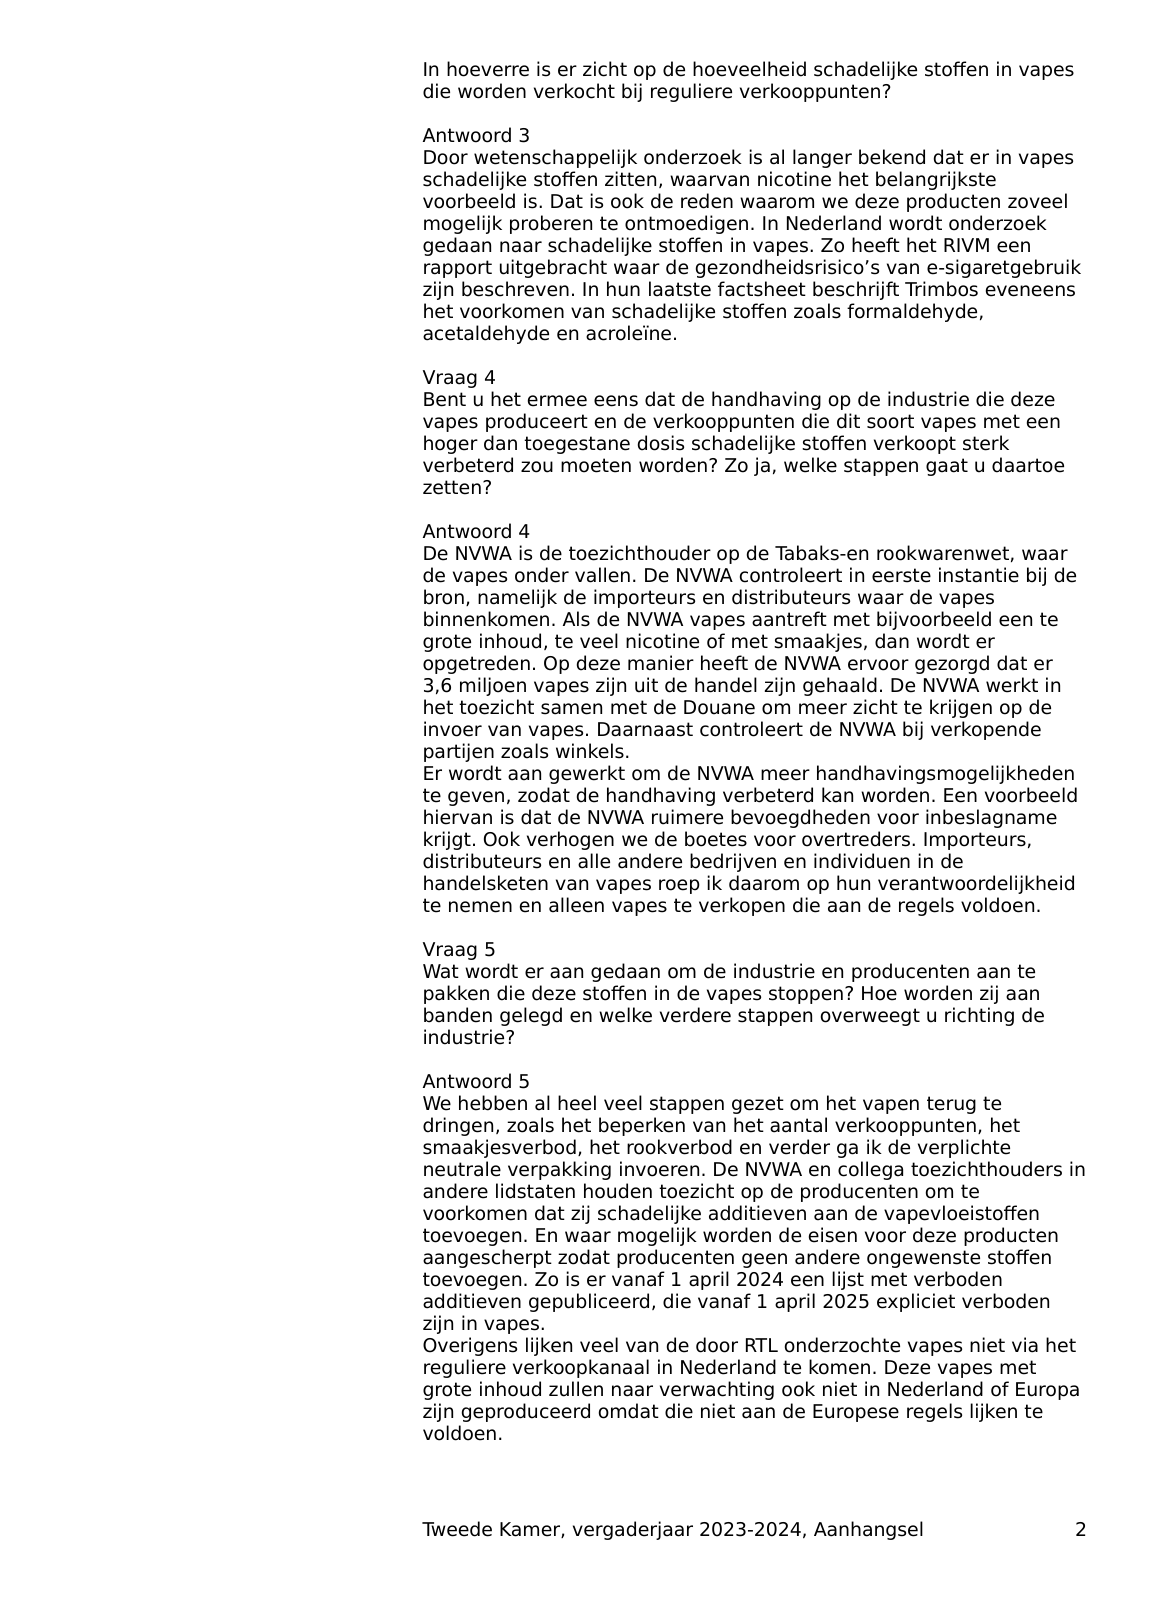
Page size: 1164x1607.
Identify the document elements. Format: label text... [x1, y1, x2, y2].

text Vraag 5 [422, 939, 1087, 961]
text De NVWA is de toezichthouder op de Tabaks-en rookwarenwet, waar de vapes onder vallen. De NVWA controleert in eerste instantie bij de bron, namelijk de importeurs en distributeurs waar de vapes binnenkomen. Als de NVWA vapes aantreft met bijvoorbeeld een te grote inhoud, te veel nicotine of met smaakjes, dan wordt er opgetreden. Op deze manier heeft de NVWA ervoor gezorgd dat er 3,6 miljoen vapes zijn uit de handel zijn gehaald. De NVWA werkt in het toezicht samen met de Douane om meer zicht te krijgen op de invoer van vapes. Daarnaast controleert de NVWA bij verkopende partijen zoals winkels. [422, 543, 1087, 763]
text In hoeverre is er zicht op de hoeveelheid schadelijke stoffen in vapes die worden verkocht bij reguliere verkooppunten? [422, 59, 1087, 103]
text Antwoord 3 [422, 125, 1087, 147]
text Overigens lijken veel van de door RTL onderzochte vapes niet via het reguliere verkoopkanaal in Nederland te komen. Deze vapes met grote inhoud zullen naar verwachting ook niet in Nederland of Europa zijn geproduceerd omdat die niet aan de Europese regels lijken te voldoen. [422, 1335, 1087, 1445]
text Antwoord 5 [422, 1071, 1087, 1093]
text We hebben al heel veel stappen gezet om het vapen terug te dringen, zoals het beperken van het aantal verkooppunten, het smaakjesverbod, het rookverbod en verder ga ik de verplichte neutrale verpakking invoeren. De NVWA en collega toezichthouders in andere lidstaten houden toezicht op de producenten om te voorkomen dat zij schadelijke additieven aan de vapevloeistoffen toevoegen. En waar mogelijk worden de eisen voor deze producten aangescherpt zodat producenten geen andere ongewenste stoffen toevoegen. Zo is er vanaf 1 april 2024 een lijst met verboden additieven gepubliceerd, die vanaf 1 april 2025 expliciet verboden zijn in vapes. [422, 1093, 1087, 1335]
text Vraag 4 [422, 367, 1087, 389]
text Wat wordt er aan gedaan om de industrie en producenten aan te pakken die deze stoffen in de vapes stoppen? Hoe worden zij aan banden gelegd en welke verdere stappen overweegt u richting de industrie? [422, 961, 1087, 1049]
text Bent u het ermee eens dat de handhaving op de industrie die deze vapes produceert en de verkooppunten die dit soort vapes met een hoger dan toegestane dosis schadelijke stoffen verkoopt sterk verbeterd zou moeten worden? Zo ja, welke stappen gaat u daartoe zetten? [422, 389, 1087, 499]
text Antwoord 4 [422, 521, 1087, 543]
text Er wordt aan gewerkt om de NVWA meer handhavingsmogelijkheden te geven, zodat de handhaving verbeterd kan worden. Een voorbeeld hiervan is dat de NVWA ruimere bevoegdheden voor inbeslagname krijgt. Ook verhogen we de boetes voor overtreders. Importeurs, distributeurs en alle andere bedrijven en individuen in de handelsketen van vapes roep ik daarom op hun verantwoordelijkheid te nemen en alleen vapes te verkopen die aan de regels voldoen. [422, 763, 1087, 917]
text Door wetenschappelijk onderzoek is al langer bekend dat er in vapes schadelijke stoffen zitten, waarvan nicotine het belangrijkste voorbeeld is. Dat is ook de reden waarom we deze producten zoveel mogelijk proberen te ontmoedigen. In Nederland wordt onderzoek gedaan naar schadelijke stoffen in vapes. Zo heeft het RIVM een rapport uitgebracht waar de gezondheidsrisico’s van e-sigaretgebruik zijn beschreven. In hun laatste factsheet beschrijft Trimbos eveneens het voorkomen van schadelijke stoffen zoals formaldehyde, acetaldehyde en acroleïne. [422, 147, 1087, 345]
